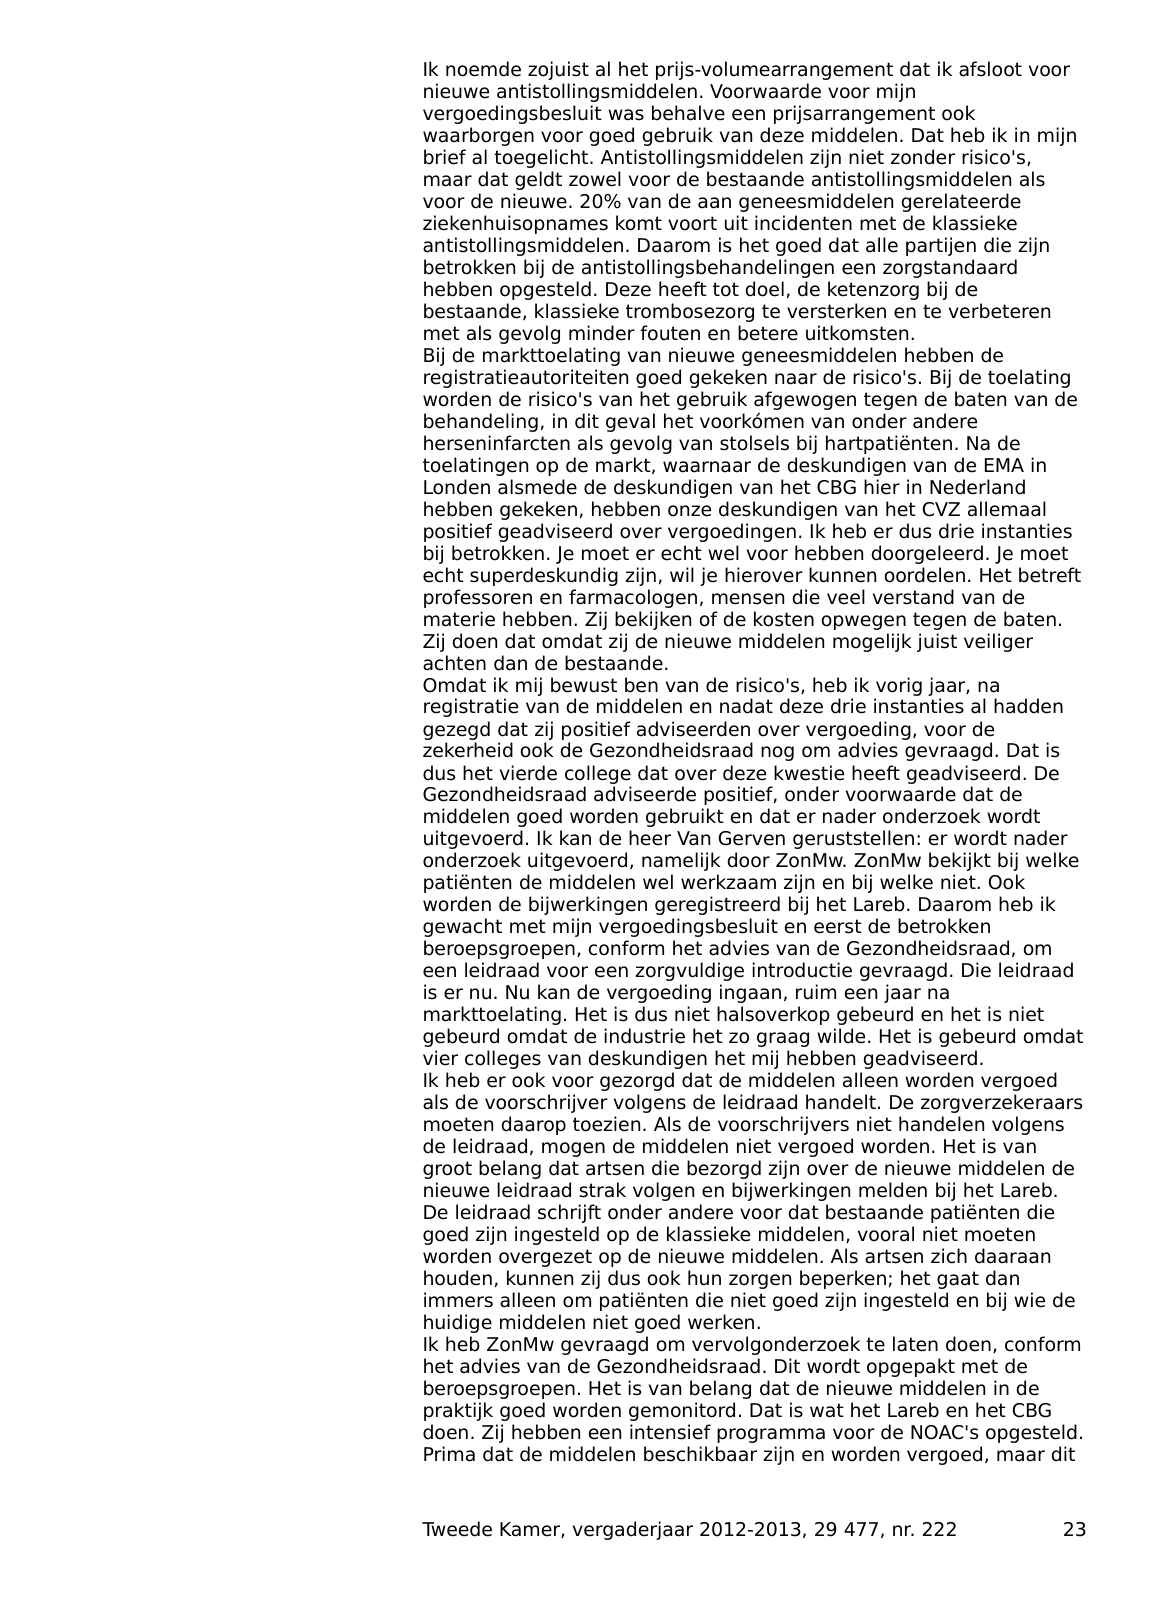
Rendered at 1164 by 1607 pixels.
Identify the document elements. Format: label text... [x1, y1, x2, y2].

text Ik heb ZonMw gevraagd om vervolgonderzoek te laten doen, conform het advies van de Gezondheidsraad. Dit wordt opgepakt met de beroepsgroepen. Het is van belang dat de nieuwe middelen in de praktijk goed worden gemonitord. Dat is wat het Lareb en het CBG doen. Zij hebben een intensief programma voor de NOAC's opgesteld. Prima dat de middelen beschikbaar zijn en worden vergoed, maar dit [422, 1334, 1087, 1466]
text Bij de markttoelating van nieuwe geneesmiddelen hebben de registratieautoriteiten goed gekeken naar de risico's. Bij de toelating worden de risico's van het gebruik afgewogen tegen de baten van de behandeling, in dit geval het voorkómen van onder andere herseninfarcten als gevolg van stolsels bij hartpatiënten. Na de toelatingen op de markt, waarnaar de deskundigen van de EMA in Londen alsmede de deskundigen van het CBG hier in Nederland hebben gekeken, hebben onze deskundigen van het CVZ allemaal positief geadviseerd over vergoedingen. Ik heb er dus drie instanties bij betrokken. Je moet er echt wel voor hebben doorgeleerd. Je moet echt superdeskundig zijn, wil je hierover kunnen oordelen. Het betreft professoren en farmacologen, mensen die veel verstand van de materie hebben. Zij bekijken of de kosten opwegen tegen de baten. Zij doen dat omdat zij de nieuwe middelen mogelijk juist veiliger achten dan de bestaande. [422, 345, 1087, 674]
text Omdat ik mij bewust ben van de risico's, heb ik vorig jaar, na registratie van de middelen en nadat deze drie instanties al hadden gezegd dat zij positief adviseerden over vergoeding, voor de zekerheid ook de Gezondheidsraad nog om advies gevraagd. Dat is dus het vierde college dat over deze kwestie heeft geadviseerd. De Gezondheidsraad adviseerde positief, onder voorwaarde dat de middelen goed worden gebruikt en dat er nader onderzoek wordt uitgevoerd. Ik kan de heer Van Gerven geruststellen: er wordt nader onderzoek uitgevoerd, namelijk door ZonMw. ZonMw bekijkt bij welke patiënten de middelen wel werkzaam zijn en bij welke niet. Ook worden de bijwerkingen geregistreerd bij het Lareb. Daarom heb ik gewacht met mijn vergoedingsbesluit en eerst de betrokken beroepsgroepen, conform het advies van de Gezondheidsraad, om een leidraad voor een zorgvuldige introductie gevraagd. Die leidraad is er nu. Nu kan de vergoeding ingaan, ruim een jaar na markttoelating. Het is dus niet halsoverkop gebeurd en het is niet gebeurd omdat de industrie het zo graag wilde. Het is gebeurd omdat vier colleges van deskundigen het mij hebben geadviseerd. [422, 674, 1087, 1070]
text Ik noemde zojuist al het prijs-volumearrangement dat ik afsloot voor nieuwe antistollingsmiddelen. Voorwaarde voor mijn vergoedingsbesluit was behalve een prijsarrangement ook waarborgen voor goed gebruik van deze middelen. Dat heb ik in mijn brief al toegelicht. Antistollingsmiddelen zijn niet zonder risico's, maar dat geldt zowel voor de bestaande antistollingsmiddelen als voor de nieuwe. 20% van de aan geneesmiddelen gerelateerde ziekenhuisopnames komt voort uit incidenten met de klassieke antistollingsmiddelen. Daarom is het goed dat alle partijen die zijn betrokken bij de antistollingsbehandelingen een zorgstandaard hebben opgesteld. Deze heeft tot doel, de ketenzorg bij de bestaande, klassieke trombosezorg te versterken en te verbeteren met als gevolg minder fouten en betere uitkomsten. [422, 59, 1087, 345]
text Ik heb er ook voor gezorgd dat de middelen alleen worden vergoed als de voorschrijver volgens de leidraad handelt. De zorgverzekeraars moeten daarop toezien. Als de voorschrijvers niet handelen volgens de leidraad, mogen de middelen niet vergoed worden. Het is van groot belang dat artsen die bezorgd zijn over de nieuwe middelen de nieuwe leidraad strak volgen en bijwerkingen melden bij het Lareb. De leidraad schrijft onder andere voor dat bestaande patiënten die goed zijn ingesteld op de klassieke middelen, vooral niet moeten worden overgezet op de nieuwe middelen. Als artsen zich daaraan houden, kunnen zij dus ook hun zorgen beperken; het gaat dan immers alleen om patiënten die niet goed zijn ingesteld en bij wie de huidige middelen niet goed werken. [422, 1070, 1087, 1334]
